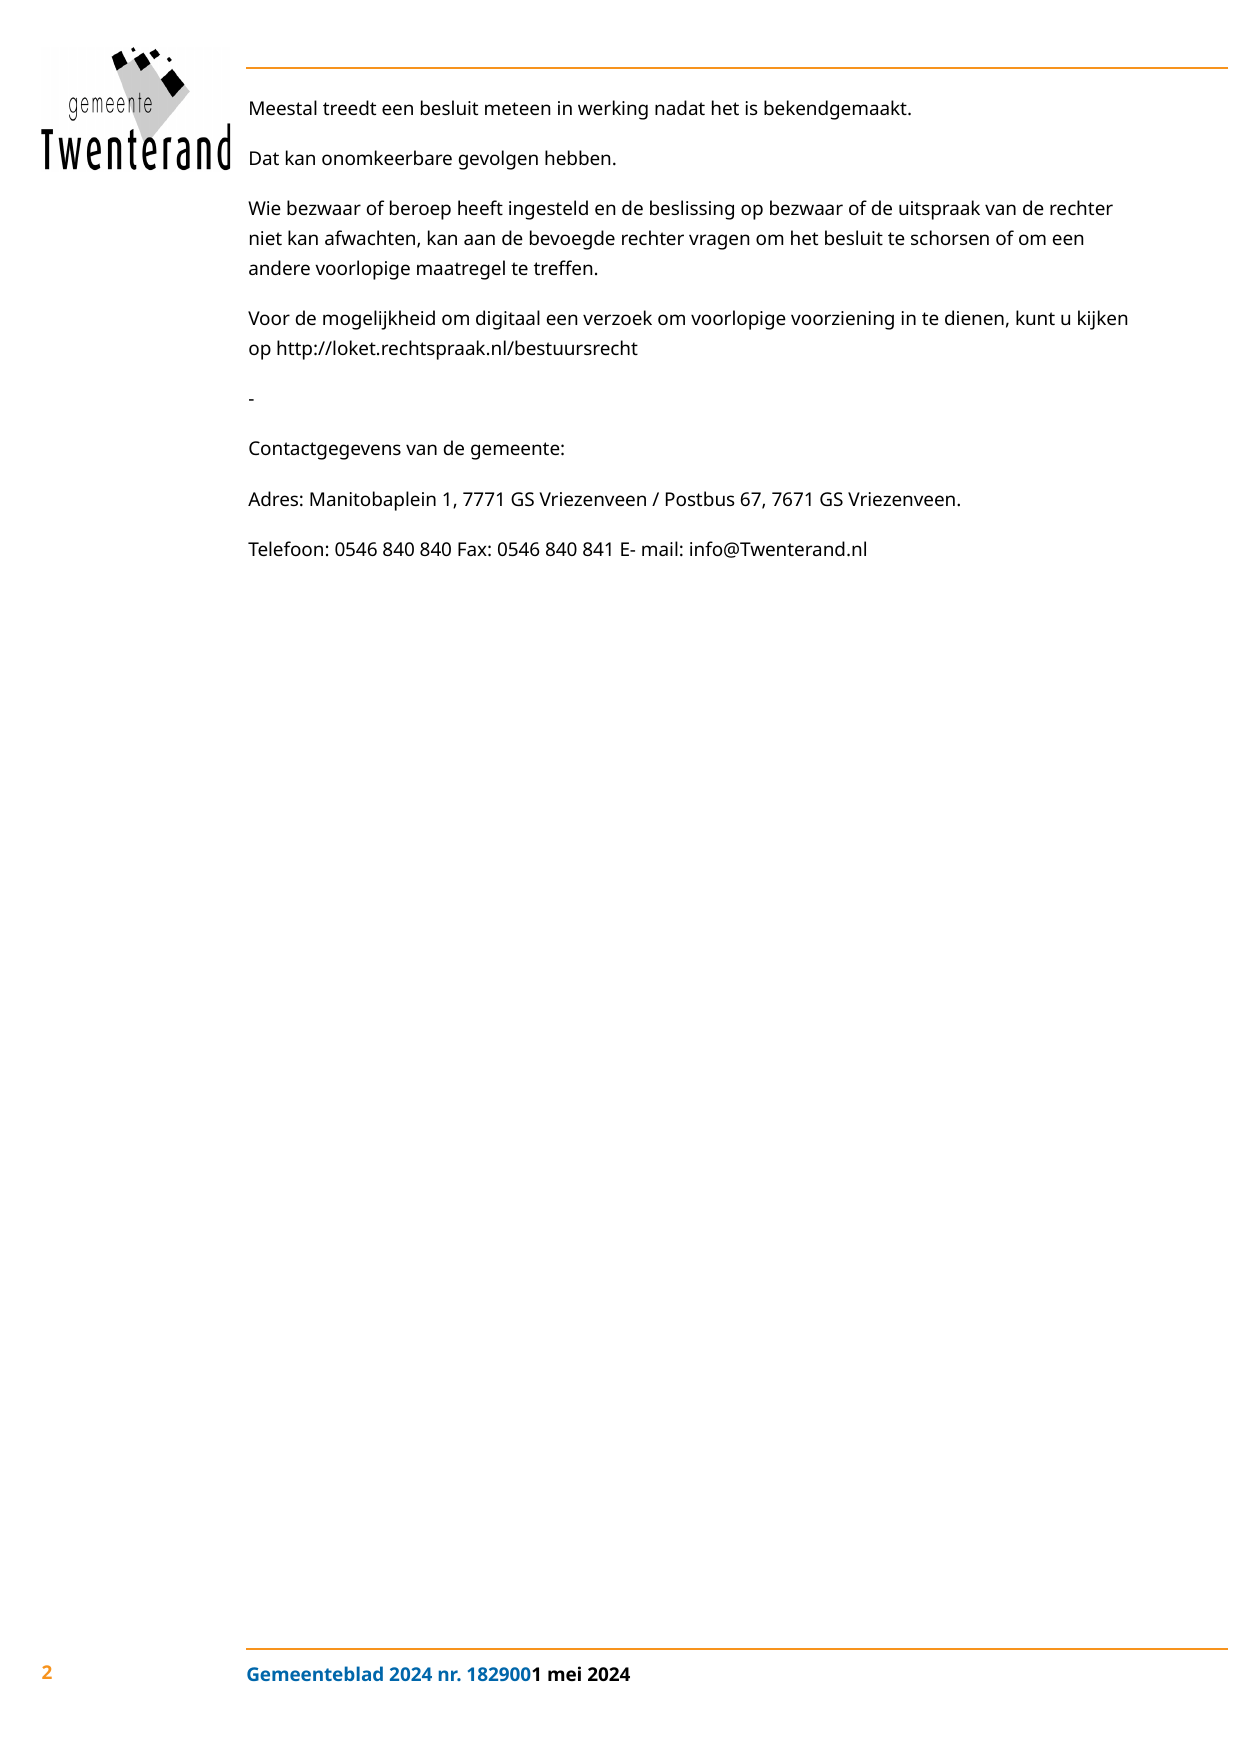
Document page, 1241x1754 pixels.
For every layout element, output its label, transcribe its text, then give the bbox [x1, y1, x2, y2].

text Meestal treedt een besluit meteen in werking nadat het is bekendgemaakt. [248, 95, 1152, 121]
text Dat kan onomkeerbare gevolgen hebben. [248, 145, 1152, 171]
text - [248, 385, 1152, 411]
text Telefoon: 0546 840 840 Fax: 0546 840 841 E- mail: info@Twenterand.nl [248, 536, 1152, 562]
text Adres: Manitobaplein 1, 7771 GS Vriezenveen / Postbus 67, 7671 GS Vriezenveen. [248, 486, 1152, 512]
text Voor de mogelijkheid om digitaal een verzoek om voorlopige voorziening in te dienen, kunt u kijken op http://loket.rechtspraak.nl/bestuursrecht [248, 305, 1152, 361]
picture [41, 47, 231, 172]
text Contactgegevens van de gemeente: [248, 436, 1152, 461]
text Wie bezwaar of beroep heeft ingesteld en de beslissing op bezwaar of de uitspraak van de rechter niet kan afwachten, kan aan de bevoegde rechter vragen om het besluit te schorsen of om een andere voorlopige maatregel te treffen. [248, 196, 1152, 281]
